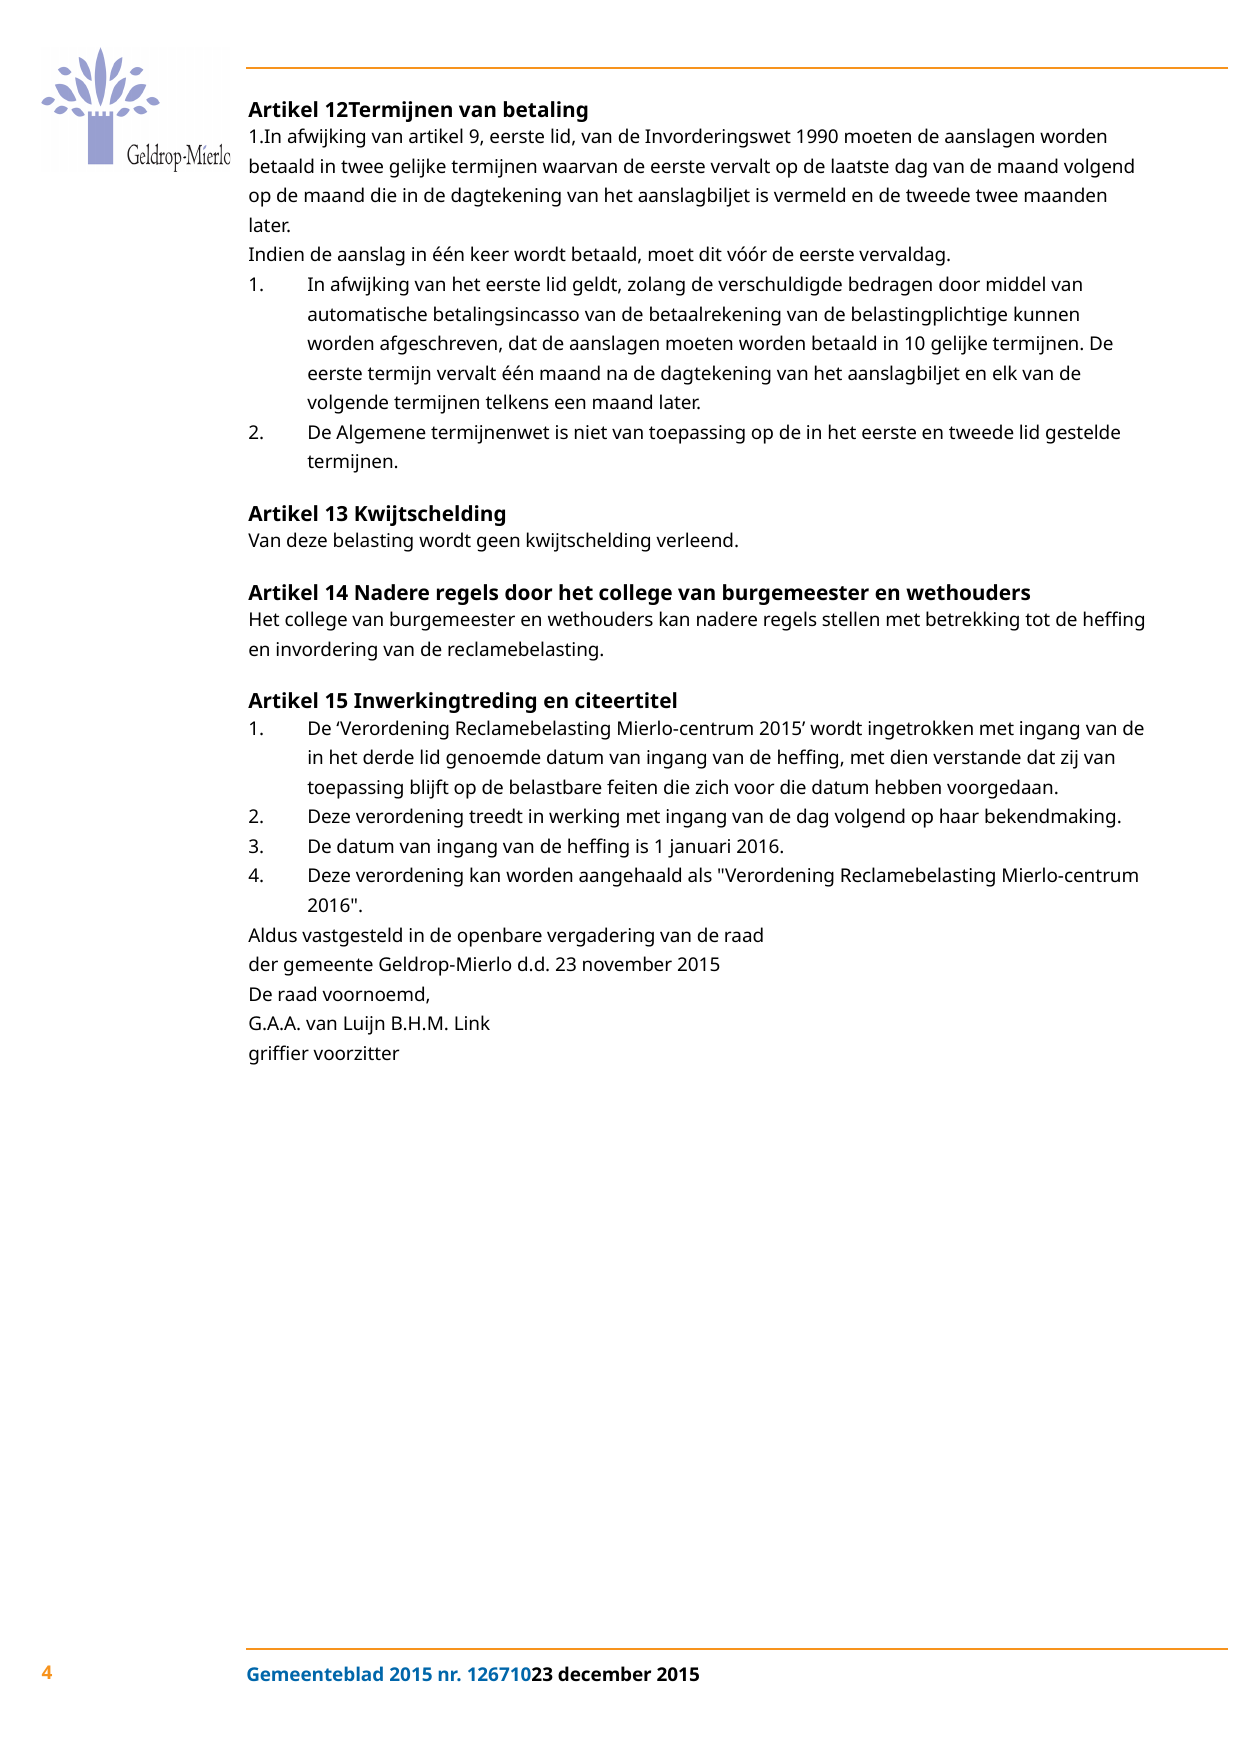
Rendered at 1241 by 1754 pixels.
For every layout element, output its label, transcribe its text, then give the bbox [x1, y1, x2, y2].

text Van deze belasting wordt geen kwijtschelding verleend. [248, 527, 1152, 553]
list Deze verordening kan worden aangehaald als "Verordening Reclamebelasting Mierlo-centrum 2016". [248, 863, 1152, 918]
text Aldus vastgesteld in de openbare vergadering van de raad [248, 922, 1152, 948]
text Artikel 15 Inwerkingtreding en citeertitel [248, 686, 1152, 715]
text Artikel 14 Nadere regels door het college van burgemeester en wethouders [248, 578, 1152, 606]
text Artikel 13 Kwijtschelding [248, 499, 1152, 527]
text Indien de aanslag in één keer wordt betaald, moet dit vóór de eerste vervaldag. [248, 242, 1152, 267]
list In afwijking van het eerste lid geldt, zolang de verschuldigde bedragen door middel van automatische betalingsincasso van de betaalrekening van de belastingplichtige kunnen worden afgeschreven, dat de aanslagen moeten worden betaald in 10 gelijke termijnen. De eerste termijn vervalt één maand na de dagtekening van het aanslagbiljet en elk van de volgende termijnen telkens een maand later. [248, 271, 1152, 415]
list De ‘Verordening Reclamebelasting Mierlo-centrum 2015’ wordt ingetrokken met ingang van de in het derde lid genoemde datum van ingang van de heffing, met dien verstande dat zij van toepassing blijft op de belastbare feiten die zich voor die datum hebben voorgedaan. [248, 715, 1152, 800]
text De raad voornoemd, [248, 981, 1152, 1007]
picture [41, 47, 231, 172]
list Deze verordening treedt in werking met ingang van de dag volgend op haar bekendmaking. [248, 803, 1152, 829]
list De datum van ingang van de heffing is 1 januari 2016. [248, 833, 1152, 859]
text griffier voorzitter [248, 1040, 1152, 1066]
text der gemeente Geldrop-Mierlo d.d. 23 november 2015 [248, 951, 1152, 977]
text Artikel 12Termijnen van betaling [248, 95, 1152, 123]
text 1.In afwijking van artikel 9, eerste lid, van de Invorderingswet 1990 moeten de aanslagen worden betaald in twee gelijke termijnen waarvan de eerste vervalt op de laatste dag van de maand volgend op de maand die in de dagtekening van het aanslagbiljet is vermeld en de tweede twee maanden later. [248, 123, 1152, 238]
text Het college van burgemeester en wethouders kan nadere regels stellen met betrekking tot de heffing en invordering van de reclamebelasting. [248, 606, 1152, 662]
text G.A.A. van Luijn B.H.M. Link [248, 1011, 1152, 1036]
list De Algemene termijnenwet is niet van toepassing op de in het eerste en tweede lid gestelde termijnen. [248, 419, 1152, 474]
